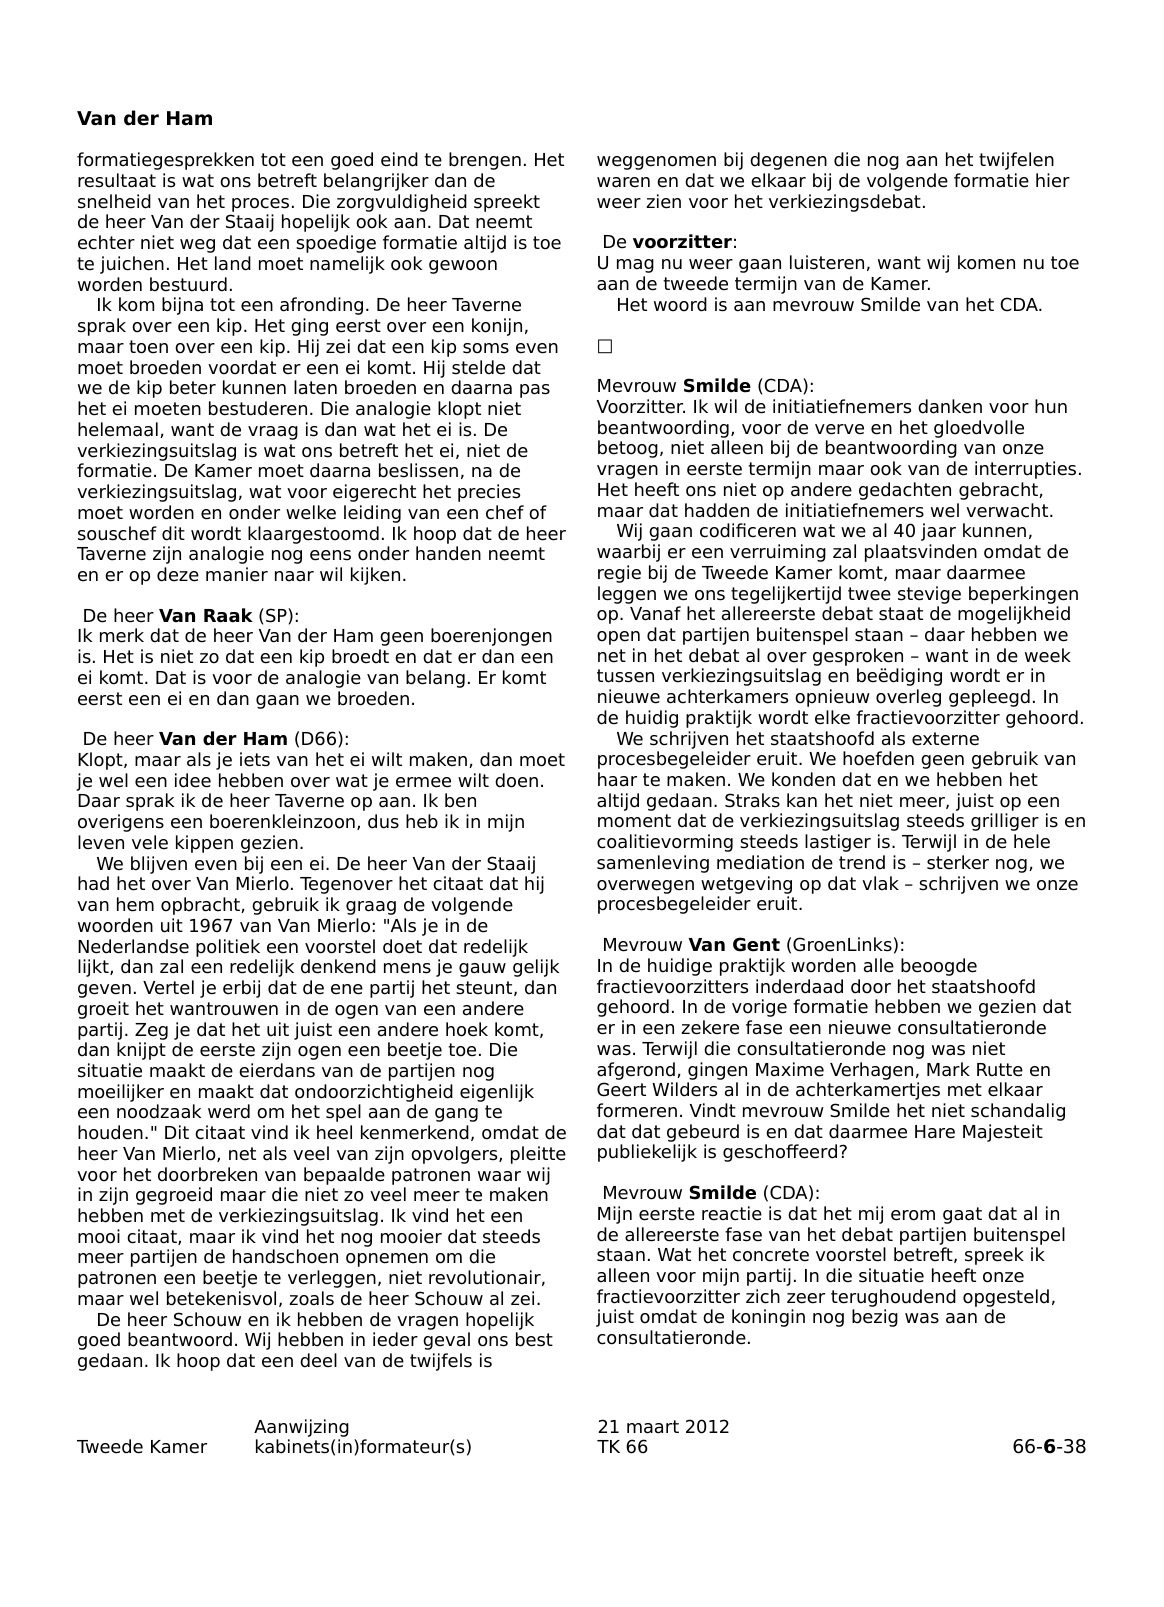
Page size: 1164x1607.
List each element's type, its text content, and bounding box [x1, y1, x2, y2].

text Voorzitter. Ik wil de initiatiefnemers danken voor hun beantwoording, voor de verve en het gloedvolle betoog, niet alleen bij de beantwoording van onze vragen in eerste termijn maar ook van de interrupties. Het heeft ons niet op andere gedachten gebracht, maar dat hadden de initiatiefnemers wel verwacht. [596, 397, 1087, 521]
text formatiegesprekken tot een goed eind te brengen. Het resultaat is wat ons betreft belangrijker dan de snelheid van het proces. Die zorgvuldigheid spreekt de heer Van der Staaij hopelijk ook aan. Dat neemt echter niet weg dat een spoedige formatie altijd is toe te juichen. Het land moet namelijk ook gewoon worden bestuurd. [77, 150, 567, 295]
text Mevrouw Smilde (CDA): [596, 376, 1087, 397]
text Ik kom bijna tot een afronding. De heer Taverne sprak over een kip. Het ging eerst over een konijn, maar toen over een kip. Hij zei dat een kip soms even moet broeden voordat er een ei komt. Hij stelde dat we de kip beter kunnen laten broeden en daarna pas het ei moeten bestuderen. Die analogie klopt niet helemaal, want de vraag is dan wat het ei is. De verkiezingsuitslag is wat ons betreft het ei, niet de formatie. De Kamer moet daarna beslissen, na de verkiezingsuitslag, wat voor eigerecht het precies moet worden en onder welke leiding van een chef of souschef dit wordt klaargestoomd. Ik hoop dat de heer Taverne zijn analogie nog eens onder handen neemt en er op deze manier naar wil kijken. [77, 295, 567, 586]
text Mijn eerste reactie is dat het mij erom gaat dat al in de allereerste fase van het debat partijen buitenspel staan. Wat het concrete voorstel betreft, spreek ik alleen voor mijn partij. In die situatie heeft onze fractievoorzitter zich zeer terughoudend opgesteld, juist omdat de koningin nog bezig was aan de consultatieronde. [596, 1204, 1087, 1349]
text Het woord is aan mevrouw Smilde van het CDA. [596, 294, 1087, 315]
text weggenomen bij degenen die nog aan het twijfelen waren en dat we elkaar bij de volgende formatie hier weer zien voor het verkiezingsdebat. [596, 150, 1087, 212]
text Mevrouw Smilde (CDA): [596, 1183, 1087, 1204]
text U mag nu weer gaan luisteren, want wij komen nu toe aan de tweede termijn van de Kamer. [596, 253, 1087, 294]
text We blijven even bij een ei. De heer Van der Staaij had het over Van Mierlo. Tegenover het citaat dat hij van hem opbracht, gebruik ik graag de volgende woorden uit 1967 van Van Mierlo: "Als je in de Nederlandse politiek een voorstel doet dat redelijk lijkt, dan zal een redelijk denkend mens je gauw gelijk geven. Vertel je erbij dat de ene partij het steunt, dan groeit het wantrouwen in de ogen van een andere partij. Zeg je dat het uit juist een andere hoek komt, dan knijpt de eerste zijn ogen een beetje toe. Die situatie maakt de eierdans van de partijen nog moeilijker en maakt dat ondoorzichtigheid eigenlijk een noodzaak werd om het spel aan de gang te houden." Dit citaat vind ik heel kenmerkend, omdat de heer Van Mierlo, net als veel van zijn opvolgers, pleitte voor het doorbreken van bepaalde patronen waar wij in zijn gegroeid maar die niet zo veel meer te maken hebben met de verkiezingsuitslag. Ik vind het een mooi citaat, maar ik vind het nog mooier dat steeds meer partijen de handschoen opnemen om die patronen een beetje te verleggen, niet revolutionair, maar wel betekenisvol, zoals de heer Schouw al zei. [77, 853, 567, 1309]
text □ [596, 335, 1087, 356]
text De heer Van Raak (SP): [77, 606, 567, 626]
text Klopt, maar als je iets van het ei wilt maken, dan moet je wel een idee hebben over wat je ermee wilt doen. Daar sprak ik de heer Taverne op aan. Ik ben overigens een boerenkleinzoon, dus heb ik in mijn leven vele kippen gezien. [77, 750, 567, 853]
text We schrijven het staatshoofd als externe procesbegeleider eruit. We hoefden geen gebruik van haar te maken. We konden dat en we hebben het altijd gedaan. Straks kan het niet meer, juist op een moment dat de verkiezingsuitslag steeds grilliger is en coalitievorming steeds lastiger is. Terwijl in de hele samenleving mediation de trend is – sterker nog, we overwegen wetgeving op dat vlak – schrijven we onze procesbegeleider eruit. [596, 728, 1087, 915]
text De heer Van der Ham (D66): [77, 729, 567, 750]
text In de huidige praktijk worden alle beoogde fractievoorzitters inderdaad door het staatshoofd gehoord. In de vorige formatie hebben we gezien dat er in een zekere fase een nieuwe consultatieronde was. Terwijl die consultatieronde nog was niet afgerond, gingen Maxime Verhagen, Mark Rutte en Geert Wilders al in de achterkamertjes met elkaar formeren. Vindt mevrouw Smilde het niet schandalig dat dat gebeurd is en dat daarmee Hare Majesteit publiekelijk is geschoffeerd? [596, 956, 1087, 1163]
text De voorzitter: [596, 232, 1087, 253]
text Wij gaan codificeren wat we al 40 jaar kunnen, waarbij er een verruiming zal plaatsvinden omdat de regie bij de Tweede Kamer komt, maar daarmee leggen we ons tegelijkertijd twee stevige beperkingen op. Vanaf het allereerste debat staat de mogelijkheid open dat partijen buitenspel staan – daar hebben we net in het debat al over gesproken – want in de week tussen verkiezingsuitslag en beëdiging wordt er in nieuwe achterkamers opnieuw overleg gepleegd. In de huidig praktijk wordt elke fractievoorzitter gehoord. [596, 521, 1087, 728]
text Ik merk dat de heer Van der Ham geen boerenjongen is. Het is niet zo dat een kip broedt en dat er dan een ei komt. Dat is voor de analogie van belang. Er komt eerst een ei en dan gaan we broeden. [77, 626, 567, 709]
text De heer Schouw en ik hebben de vragen hopelijk goed beantwoord. Wij hebben in ieder geval ons best gedaan. Ik hoop dat een deel van de twijfels is [77, 1309, 567, 1372]
text Mevrouw Van Gent (GroenLinks): [596, 935, 1087, 956]
